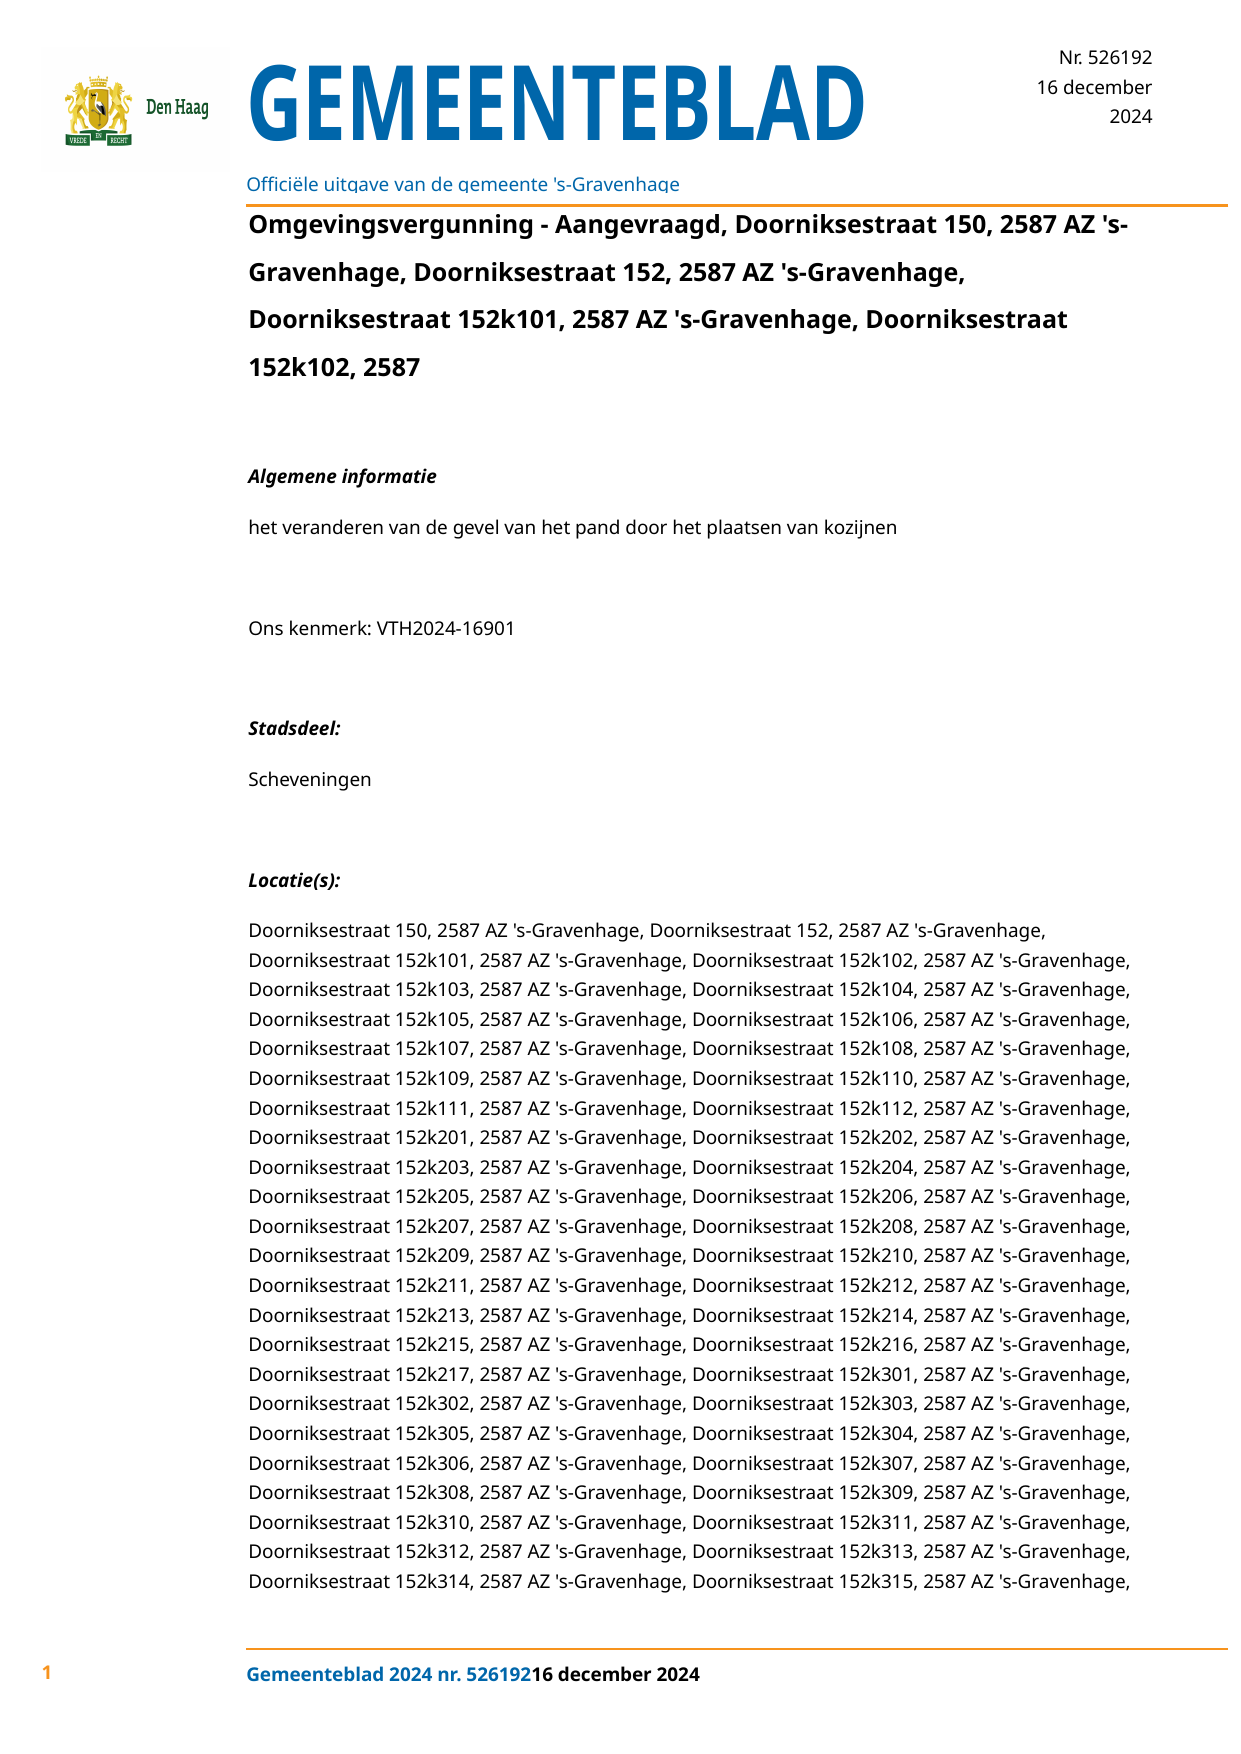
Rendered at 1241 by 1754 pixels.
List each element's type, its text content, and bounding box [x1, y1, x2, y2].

text Scheveningen [248, 766, 1152, 792]
text Locatie(s): [248, 867, 1152, 893]
text Algemene informatie [248, 463, 1152, 489]
text het veranderen van de gevel van het pand door het plaatsen van kozijnen [248, 514, 1152, 540]
picture [41, 47, 231, 172]
text Stadsdeel: [248, 716, 1152, 741]
text Doorniksestraat 150, 2587 AZ 's-Gravenhage, Doorniksestraat 152, 2587 AZ 's-Gravenhage, Doorniksestraat 152k101, 2587 AZ 's-Gravenhage, Doorniksestraat 152k102, 2587 AZ 's-Gravenhage, Doorniksestraat 152k103, 2587 AZ 's-Gravenhage, Doorniksestraat 152k104, 2587 AZ 's-Gravenhage, Doorniksestraat 152k105, 2587 AZ 's-Gravenhage, Doorniksestraat 152k106, 2587 AZ 's-Gravenhage, Doorniksestraat 152k107, 2587 AZ 's-Gravenhage, Doorniksestraat 152k108, 2587 AZ 's-Gravenhage, Doorniksestraat 152k109, 2587 AZ 's-Gravenhage, Doorniksestraat 152k110, 2587 AZ 's-Gravenhage, Doorniksestraat 152k111, 2587 AZ 's-Gravenhage, Doorniksestraat 152k112, 2587 AZ 's-Gravenhage, Doorniksestraat 152k201, 2587 AZ 's-Gravenhage, Doorniksestraat 152k202, 2587 AZ 's-Gravenhage, Doorniksestraat 152k203, 2587 AZ 's-Gravenhage, Doorniksestraat 152k204, 2587 AZ 's-Gravenhage, Doorniksestraat 152k205, 2587 AZ 's-Gravenhage, Doorniksestraat 152k206, 2587 AZ 's-Gravenhage, Doorniksestraat 152k207, 2587 AZ 's-Gravenhage, Doorniksestraat 152k208, 2587 AZ 's-Gravenhage, Doorniksestraat 152k209, 2587 AZ 's-Gravenhage, Doorniksestraat 152k210, 2587 AZ 's-Gravenhage, Doorniksestraat 152k211, 2587 AZ 's-Gravenhage, Doorniksestraat 152k212, 2587 AZ 's-Gravenhage, Doorniksestraat 152k213, 2587 AZ 's-Gravenhage, Doorniksestraat 152k214, 2587 AZ 's-Gravenhage, Doorniksestraat 152k215, 2587 AZ 's-Gravenhage, Doorniksestraat 152k216, 2587 AZ 's-Gravenhage, Doorniksestraat 152k217, 2587 AZ 's-Gravenhage, Doorniksestraat 152k301, 2587 AZ 's-Gravenhage, Doorniksestraat 152k302, 2587 AZ 's-Gravenhage, Doorniksestraat 152k303, 2587 AZ 's-Gravenhage, Doorniksestraat 152k305, 2587 AZ 's-Gravenhage, Doorniksestraat 152k304, 2587 AZ 's-Gravenhage, Doorniksestraat 152k306, 2587 AZ 's-Gravenhage, Doorniksestraat 152k307, 2587 AZ 's-Gravenhage, Doorniksestraat 152k308, 2587 AZ 's-Gravenhage, Doorniksestraat 152k309, 2587 AZ 's-Gravenhage, Doorniksestraat 152k310, 2587 AZ 's-Gravenhage, Doorniksestraat 152k311, 2587 AZ 's-Gravenhage, Doorniksestraat 152k312, 2587 AZ 's-Gravenhage, Doorniksestraat 152k313, 2587 AZ 's-Gravenhage, Doorniksestraat 152k314, 2587 AZ 's-Gravenhage, Doorniksestraat 152k315, 2587 AZ 's-Gravenhage, [248, 917, 1152, 1594]
text Omgevingsvergunning - Aangevraagd, Doorniksestraat 150, 2587 AZ 's-Gravenhage, Doorniksestraat 152, 2587 AZ 's-Gravenhage, Doorniksestraat 152k101, 2587 AZ 's-Gravenhage, Doorniksestraat 152k102, 2587 [248, 207, 1152, 384]
text Ons kenmerk: VTH2024-16901 [248, 615, 1152, 641]
